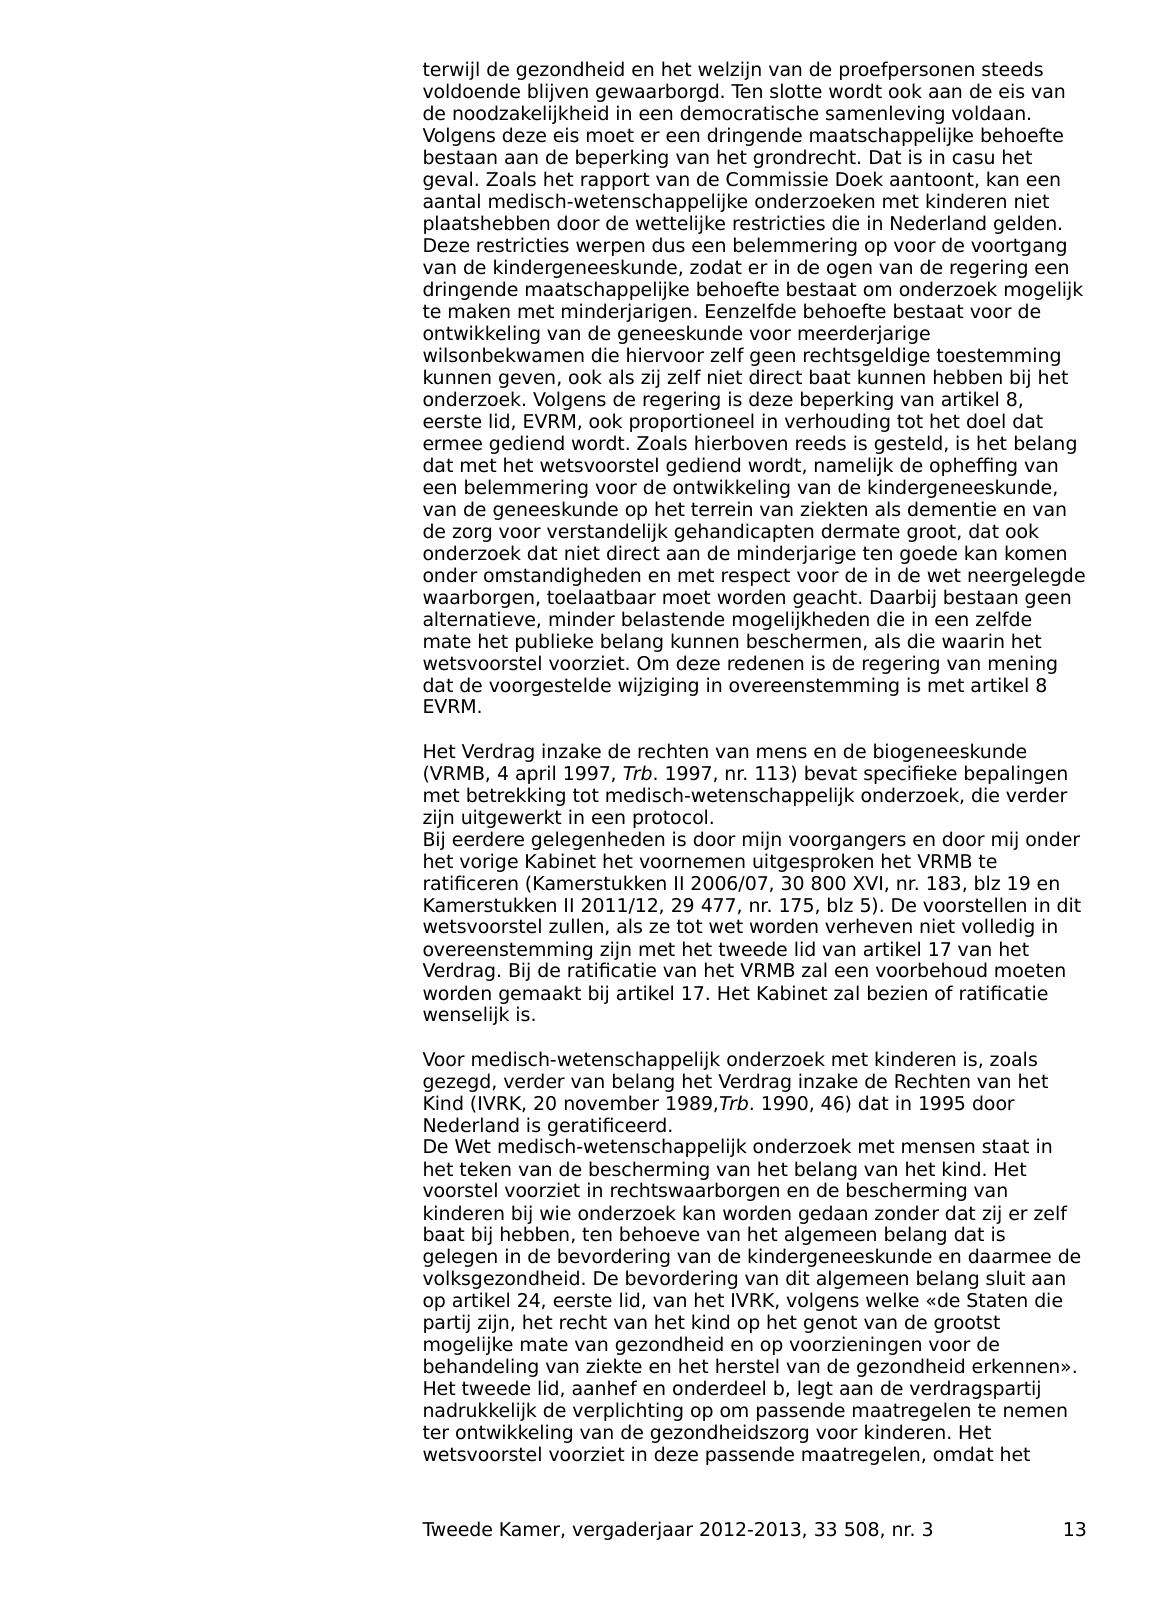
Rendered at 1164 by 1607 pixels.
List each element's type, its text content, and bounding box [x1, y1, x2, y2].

text Voor medisch-wetenschappelijk onderzoek met kinderen is, zoals gezegd, verder van belang het Verdrag inzake de Rechten van het Kind (IVRK, 20 november 1989,Trb. 1990, 46) dat in 1995 door Nederland is geratificeerd. [422, 1048, 1087, 1136]
text De Wet medisch-wetenschappelijk onderzoek met mensen staat in het teken van de bescherming van het belang van het kind. Het voorstel voorziet in rechtswaarborgen en de bescherming van kinderen bij wie onderzoek kan worden gedaan zonder dat zij er zelf baat bij hebben, ten behoeve van het algemeen belang dat is gelegen in de bevordering van de kindergeneeskunde en daarmee de volksgezondheid. De bevordering van dit algemeen belang sluit aan op artikel 24, eerste lid, van het IVRK, volgens welke «de Staten die partij zijn, het recht van het kind op het genot van de grootst mogelijke mate van gezondheid en op voorzieningen voor de behandeling van ziekte en het herstel van de gezondheid erkennen». Het tweede lid, aanhef en onderdeel b, legt aan de verdragspartij nadrukkelijk de verplichting op om passende maatregelen te nemen ter ontwikkeling van de gezondheidszorg voor kinderen. Het wetsvoorstel voorziet in deze passende maatregelen, omdat het [422, 1136, 1087, 1466]
text Het Verdrag inzake de rechten van mens en de biogeneeskunde (VRMB, 4 april 1997, Trb. 1997, nr. 113) bevat specifieke bepalingen met betrekking tot medisch-wetenschappelijk onderzoek, die verder zijn uitgewerkt in een protocol. [422, 741, 1087, 828]
text Bij eerdere gelegenheden is door mijn voorgangers en door mij onder het vorige Kabinet het voornemen uitgesproken het VRMB te ratificeren (Kamerstukken II 2006/07, 30 800 XVI, nr. 183, blz 19 en Kamerstukken II 2011/12, 29 477, nr. 175, blz 5). De voorstellen in dit wetsvoorstel zullen, als ze tot wet worden verheven niet volledig in overeenstemming zijn met het tweede lid van artikel 17 van het Verdrag. Bij de ratificatie van het VRMB zal een voorbehoud moeten worden gemaakt bij artikel 17. Het Kabinet zal bezien of ratificatie wenselijk is. [422, 828, 1087, 1026]
text terwijl de gezondheid en het welzijn van de proefpersonen steeds voldoende blijven gewaarborgd. Ten slotte wordt ook aan de eis van de noodzakelijkheid in een democratische samenleving voldaan. Volgens deze eis moet er een dringende maatschappelijke behoefte bestaan aan de beperking van het grondrecht. Dat is in casu het geval. Zoals het rapport van de Commissie Doek aantoont, kan een aantal medisch-wetenschappelijke onderzoeken met kinderen niet plaatshebben door de wettelijke restricties die in Nederland gelden. Deze restricties werpen dus een belemmering op voor de voortgang van de kindergeneeskunde, zodat er in de ogen van de regering een dringende maatschappelijke behoefte bestaat om onderzoek mogelijk te maken met minderjarigen. Eenzelfde behoefte bestaat voor de ontwikkeling van de geneeskunde voor meerderjarige wilsonbekwamen die hiervoor zelf geen rechtsgeldige toestemming kunnen geven, ook als zij zelf niet direct baat kunnen hebben bij het onderzoek. Volgens de regering is deze beperking van artikel 8, eerste lid, EVRM, ook proportioneel in verhouding tot het doel dat ermee gediend wordt. Zoals hierboven reeds is gesteld, is het belang dat met het wetsvoorstel gediend wordt, namelijk de opheffing van een belemmering voor de ontwikkeling van de kindergeneeskunde, van de geneeskunde op het terrein van ziekten als dementie en van de zorg voor verstandelijk gehandicapten dermate groot, dat ook onderzoek dat niet direct aan de minderjarige ten goede kan komen onder omstandigheden en met respect voor de in de wet neergelegde waarborgen, toelaatbaar moet worden geacht. Daarbij bestaan geen alternatieve, minder belastende mogelijkheden die in een zelfde mate het publieke belang kunnen beschermen, als die waarin het wetsvoorstel voorziet. Om deze redenen is de regering van mening dat de voorgestelde wijziging in overeenstemming is met artikel 8 EVRM. [422, 59, 1087, 718]
